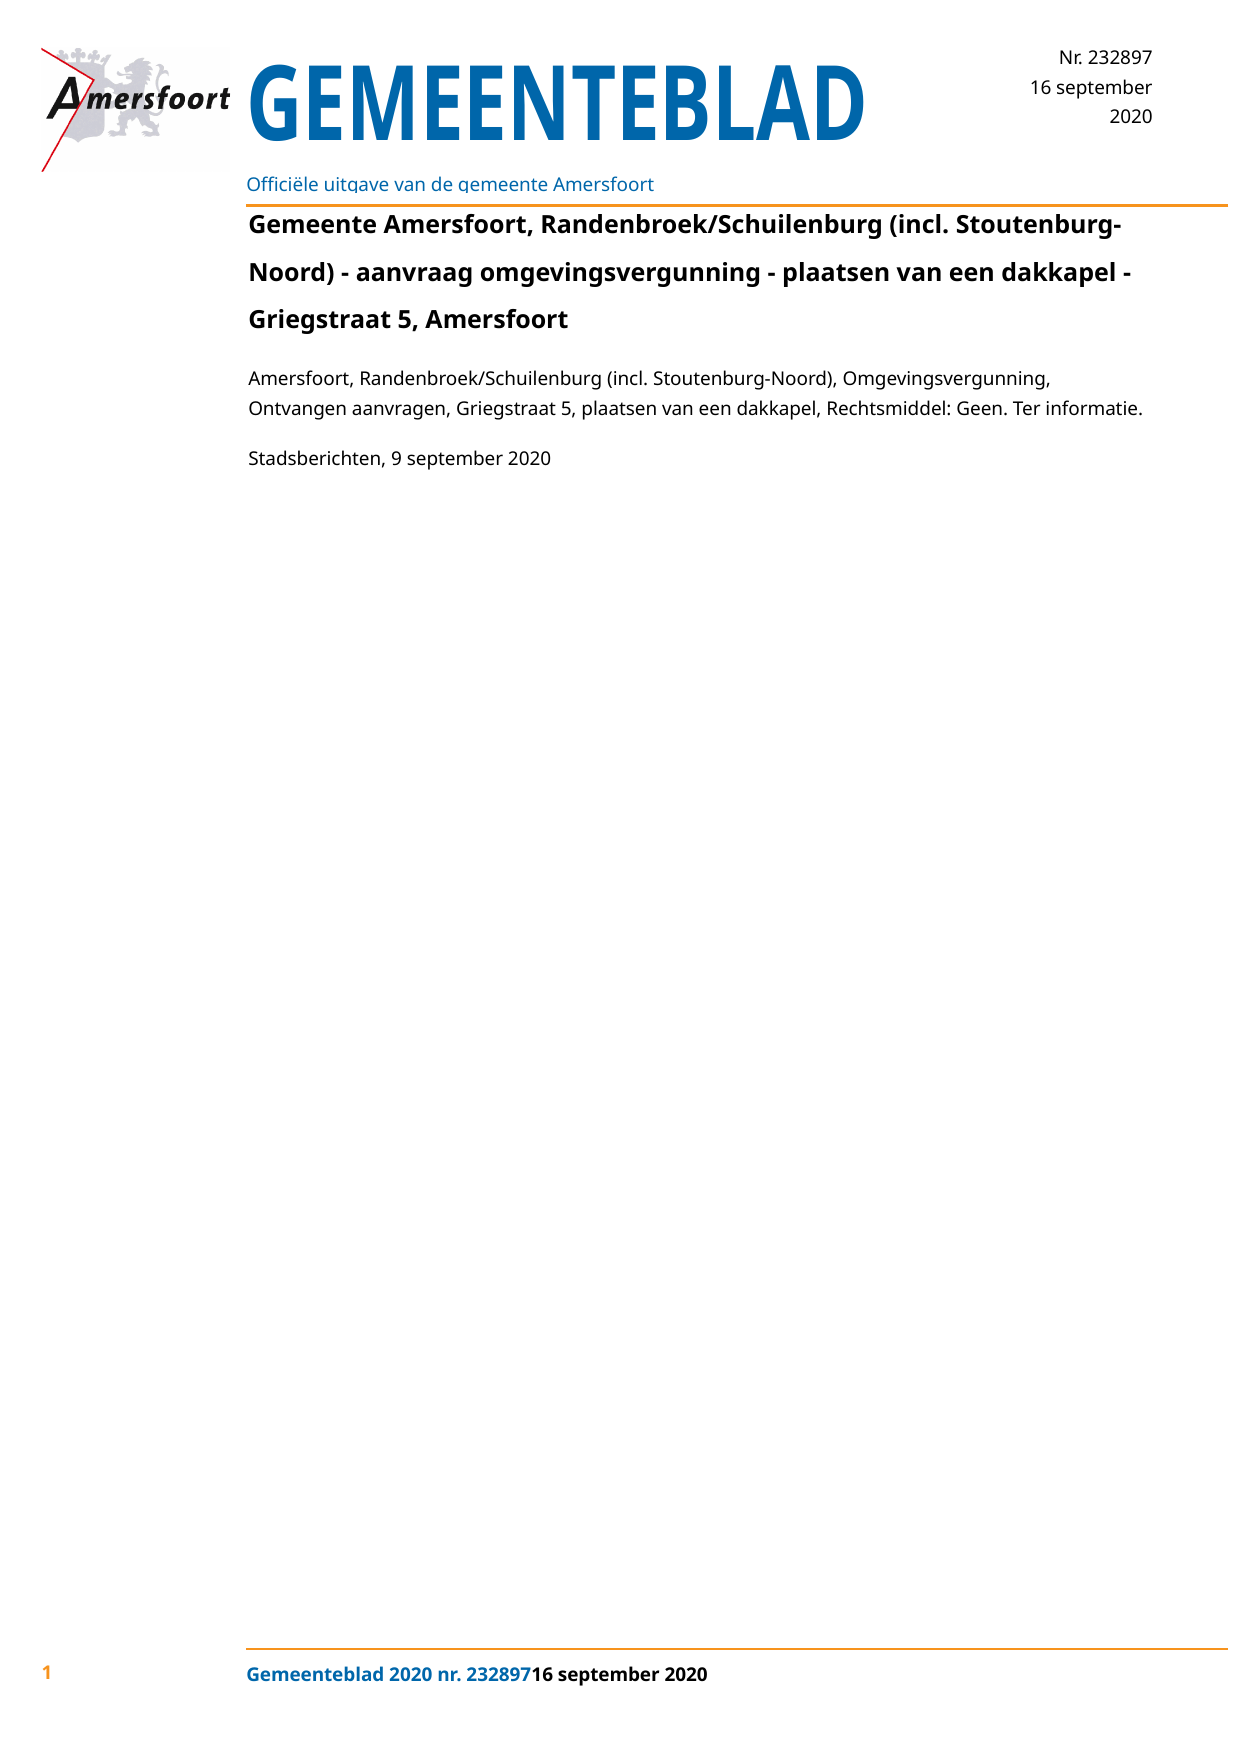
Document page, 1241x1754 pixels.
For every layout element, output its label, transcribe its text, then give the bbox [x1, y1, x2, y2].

picture [41, 47, 231, 172]
text Gemeente Amersfoort, Randenbroek/Schuilenburg (incl. Stoutenburg-Noord) - aanvraag omgevingsvergunning - plaatsen van een dakkapel - Griegstraat 5, Amersfoort [248, 207, 1152, 336]
text Amersfoort, Randenbroek/Schuilenburg (incl. Stoutenburg-Noord), Omgevingsvergunning, Ontvangen aanvragen, Griegstraat 5, plaatsen van een dakkapel, Rechtsmiddel: Geen. Ter informatie. [248, 366, 1152, 421]
text Stadsberichten, 9 september 2020 [248, 446, 1152, 471]
